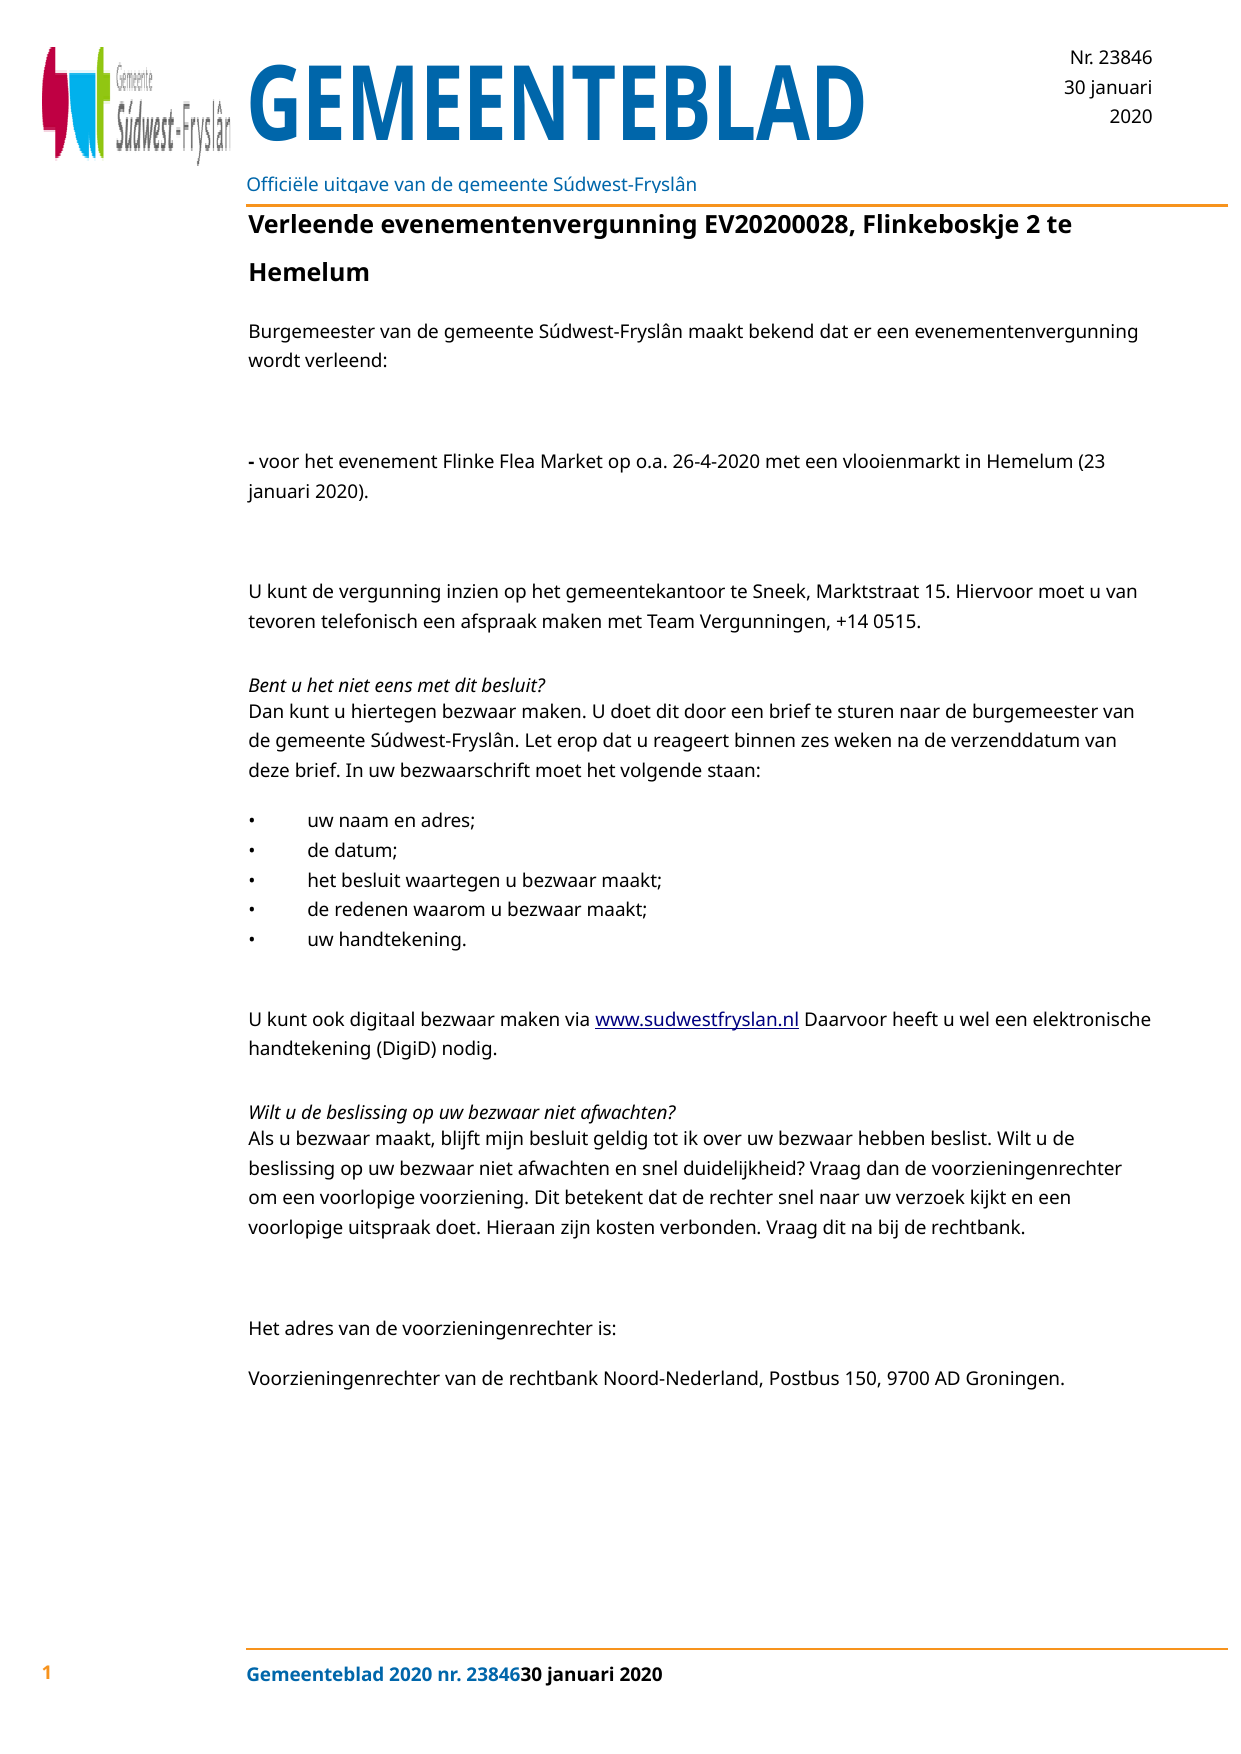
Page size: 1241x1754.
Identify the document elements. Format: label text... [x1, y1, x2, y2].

text - voor het evenement Flinke Flea Market op o.a. 26-4-2020 met een vlooienmarkt in Hemelum (23 januari 2020). [248, 448, 1152, 504]
text Het adres van de voorzieningenrechter is: [248, 1315, 1152, 1341]
list de redenen waarom u bezwaar maakt; [248, 896, 1152, 922]
text U kunt de vergunning inzien op het gemeentekantoor te Sneek, Marktstraat 15. Hiervoor moet u van tevoren telefonisch een afspraak maken met Team Vergunningen, +14 0515. [248, 579, 1152, 634]
text Voorzieningenrechter van de rechtbank Noord-Nederland, Postbus 150, 9700 AD Groningen. [248, 1365, 1152, 1391]
text Bent u het niet eens met dit besluit? [248, 672, 1152, 698]
list uw naam en adres; [248, 808, 1152, 833]
text Als u bezwaar maakt, blijft mijn besluit geldig tot ik over uw bezwaar hebben beslist. Wilt u de beslissing op uw bezwaar niet afwachten en snel duidelijkheid? Vraag dan de voorzieningenrechter om een voorlopige voorziening. Dit betekent dat de rechter snel naar uw verzoek kijkt en een voorlopige uitspraak doet. Hieraan zijn kosten verbonden. Vraag dit na bij de rechtbank. [248, 1125, 1152, 1240]
picture [41, 47, 231, 172]
list het besluit waartegen u bezwaar maakt; [248, 867, 1152, 892]
text Dan kunt u hiertegen bezwaar maken. U doet dit door een brief te sturen naar de burgemeester van de gemeente Súdwest-Fryslân. Let erop dat u reageert binnen zes weken na de verzenddatum van deze brief. In uw bezwaarschrift moet het volgende staan: [248, 698, 1152, 783]
list de datum; [248, 837, 1152, 863]
list uw handtekening. [248, 926, 1152, 952]
text U kunt ook digitaal bezwaar maken via www.sudwestfryslan.nl Daarvoor heeft u wel een elektronische handtekening (DigiD) nodig. [248, 1006, 1152, 1061]
text Burgemeester van de gemeente Súdwest-Fryslân maakt bekend dat er een evenementenvergunning wordt verleend: [248, 318, 1152, 373]
text Verleende evenementenvergunning EV20200028, Flinkeboskje 2 te Hemelum [248, 207, 1152, 288]
text Wilt u de beslissing op uw bezwaar niet afwachten? [248, 1099, 1152, 1125]
